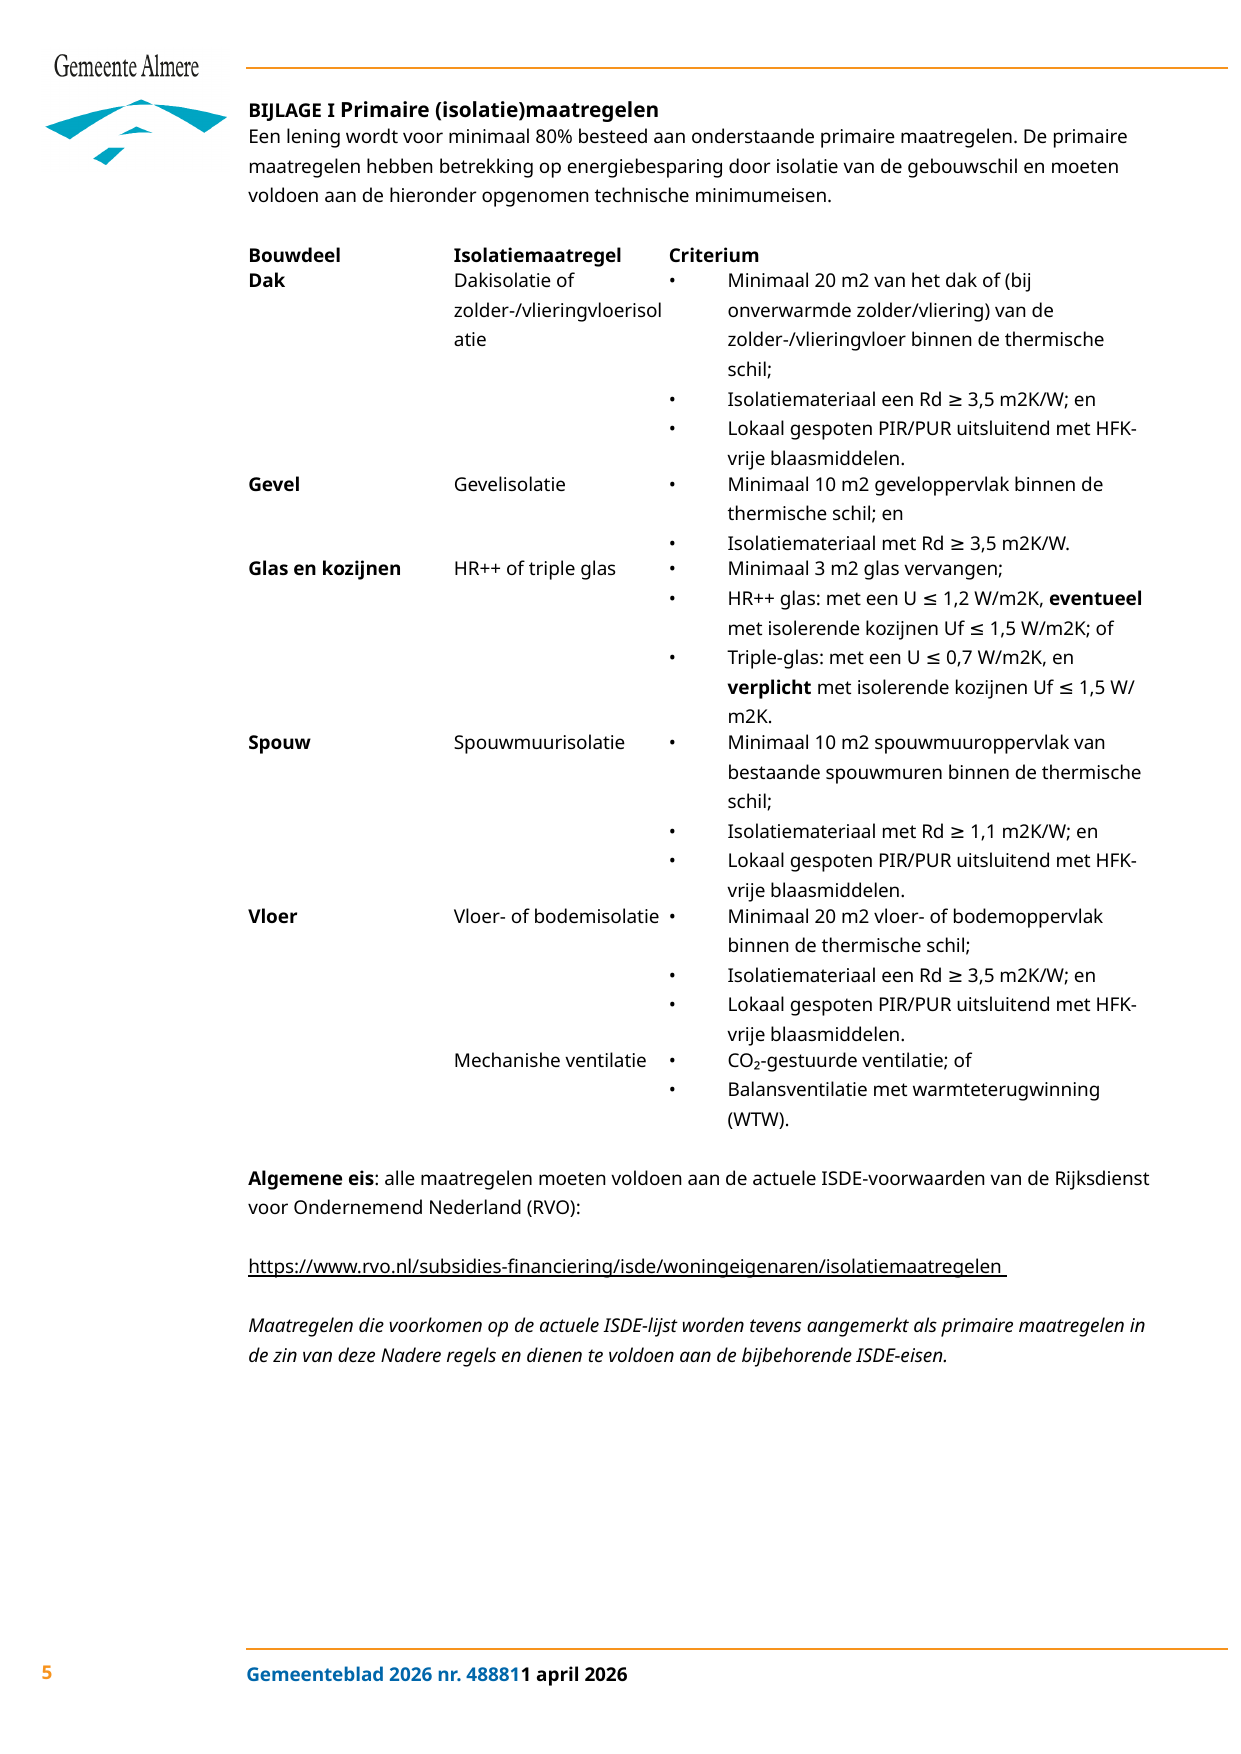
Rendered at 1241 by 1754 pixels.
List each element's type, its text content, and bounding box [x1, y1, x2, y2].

table_cell Minimaal 10 m2 spouwmuuroppervlak van bestaande spouwmuren binnen de thermische schil; Isolatiemateriaal met Rd ≥ 1,1 m2K/W; en Lokaal gespoten PIR/PUR uitsluitend met HFK-vrije blaasmiddelen. [669, 729, 1152, 903]
text https://www.rvo.nl/subsidies-financiering/isde/woningeigenaren/isolatiemaatregelen [248, 1253, 1152, 1279]
table_cell Vloer- of bodemisolatie [454, 903, 668, 1047]
table_cell Mechanishe ventilatie [454, 1047, 668, 1132]
table_cell Spouwmuurisolatie [454, 729, 668, 903]
table_cell HR++ of triple glas [454, 556, 668, 729]
table_header Bouwdeel [248, 242, 454, 267]
table_cell Minimaal 20 m2 van het dak of (bij onverwarmde zolder/vliering) van de zolder-/vlieringvloer binnen de thermische schil; Isolatiemateriaal een Rd ≥ 3,5 m2K/W; en Lokaal gespoten PIR/PUR uitsluitend met HFK-vrije blaasmiddelen. [669, 268, 1152, 471]
table_cell Minimaal 3 m2 glas vervangen; HR++ glas: met een U ≤ 1,2 W/m2K, eventueel met isolerende kozijnen Uf ≤ 1,5 W/m2K; of Triple-glas: met een U ≤ 0,7 W/m2K, en verplicht met isolerende kozijnen Uf ≤ 1,5 W/ m2K. [669, 556, 1152, 729]
table_cell Vloer [248, 903, 454, 1047]
table_cell Gevel [248, 471, 454, 556]
table_cell Minimaal 20 m2 vloer- of bodemoppervlak binnen de thermische schil; Isolatiemateriaal een Rd ≥ 3,5 m2K/W; en Lokaal gespoten PIR/PUR uitsluitend met HFK-vrije blaasmiddelen. [669, 903, 1152, 1047]
table_cell Glas en kozijnen [248, 556, 454, 729]
table_cell Spouw [248, 729, 454, 903]
text Een lening wordt voor minimaal 80% besteed aan onderstaande primaire maatregelen. De primaire maatregelen hebben betrekking op energiebesparing door isolatie van de gebouwschil en moeten voldoen aan de hieronder opgenomen technische minimumeisen. [248, 123, 1152, 208]
table_cell Minimaal 10 m2 geveloppervlak binnen de thermische schil; en Isolatiemateriaal met Rd ≥ 3,5 m2K/W. [669, 471, 1152, 556]
table_cell Dak [248, 268, 454, 471]
table_cell CO₂-gestuurde ventilatie; of Balansventilatie met warmteterugwinning (WTW). [669, 1047, 1152, 1132]
text BIJLAGE I Primaire (isolatie)maatregelen [248, 95, 1152, 123]
table_header Criterium [669, 242, 1152, 267]
text Algemene eis: alle maatregelen moeten voldoen aan de actuele ISDE-voorwaarden van de Rijksdienst voor Ondernemend Nederland (RVO): [248, 1165, 1152, 1220]
text Maatregelen die voorkomen op de actuele ISDE-lijst worden tevens aangemerkt als primaire maatregelen in de zin van deze Nadere regels en dienen te voldoen aan de bijbehorende ISDE-eisen. [248, 1313, 1152, 1368]
picture [41, 47, 231, 172]
table_cell Gevelisolatie [454, 471, 668, 556]
table_cell [248, 1047, 454, 1132]
table_cell Dakisolatie of zolder-/vlieringvloerisolatie [454, 268, 668, 471]
table_header Isolatiemaatregel [454, 242, 668, 267]
